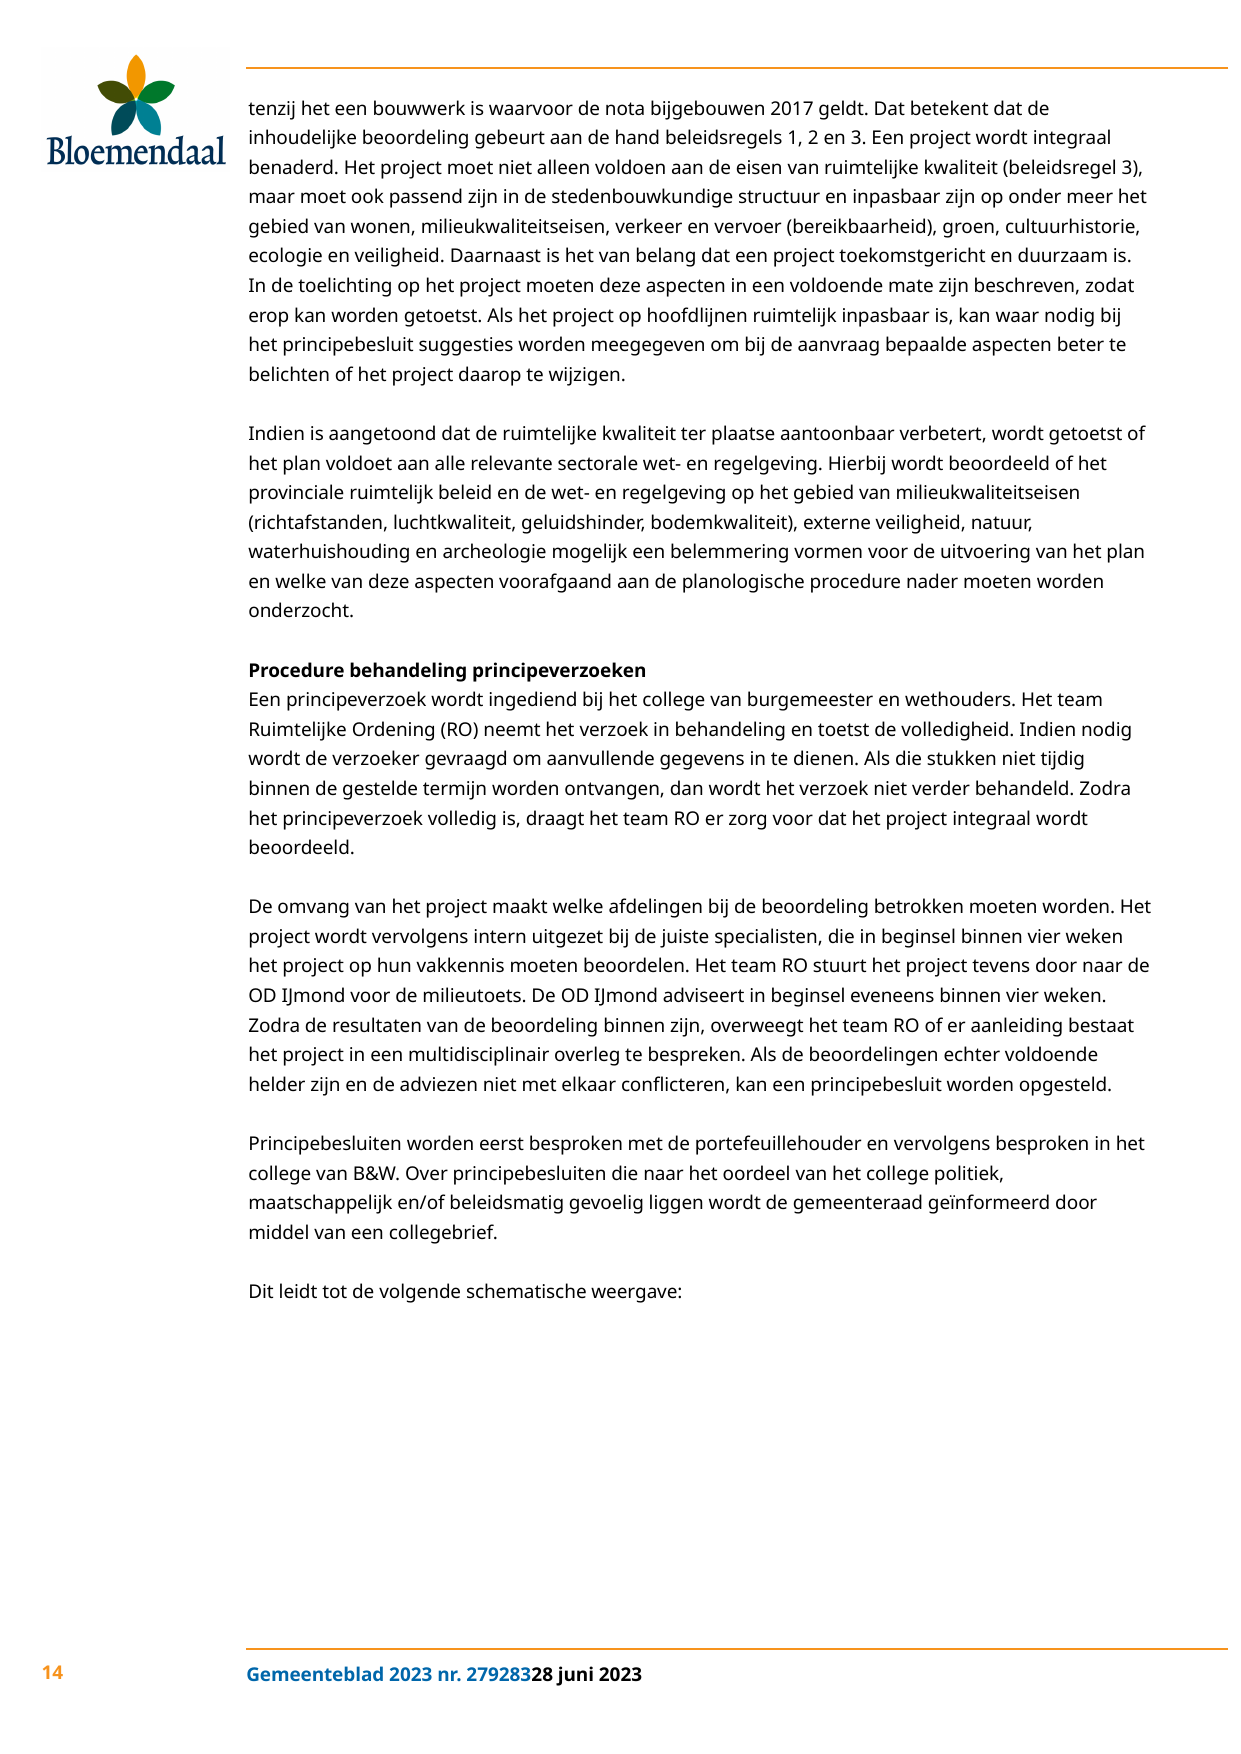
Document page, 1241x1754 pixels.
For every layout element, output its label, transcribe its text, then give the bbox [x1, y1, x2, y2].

text Procedure behandeling principeverzoeken [248, 657, 1152, 683]
text Indien is aangetoond dat de ruimtelijke kwaliteit ter plaatse aantoonbaar verbetert, wordt getoetst of het plan voldoet aan alle relevante sectorale wet- en regelgeving. Hierbij wordt beoordeeld of het provinciale ruimtelijk beleid en de wet- en regelgeving op het gebied van milieukwaliteitseisen (richtafstanden, luchtkwaliteit, geluidshinder, bodemkwaliteit), externe veiligheid, natuur, waterhuishouding en archeologie mogelijk een belemmering vormen voor de uitvoering van het plan en welke van deze aspecten voorafgaand aan de planologische procedure nader moeten worden onderzocht. [248, 420, 1152, 623]
picture [41, 47, 231, 172]
text tenzij het een bouwwerk is waarvoor de nota bijgebouwen 2017 geldt. Dat betekent dat de inhoudelijke beoordeling gebeurt aan de hand beleidsregels 1, 2 en 3. Een project wordt integraal benaderd. Het project moet niet alleen voldoen aan de eisen van ruimtelijke kwaliteit (beleidsregel 3), maar moet ook passend zijn in de stedenbouwkundige structuur en inpasbaar zijn op onder meer het gebied van wonen, milieukwaliteitseisen, verkeer en vervoer (bereikbaarheid), groen, cultuurhistorie, ecologie en veiligheid. Daarnaast is het van belang dat een project toekomstgericht en duurzaam is. In de toelichting op het project moeten deze aspecten in een voldoende mate zijn beschreven, zodat erop kan worden getoetst. Als het project op hoofdlijnen ruimtelijk inpasbaar is, kan waar nodig bij het principebesluit suggesties worden meegegeven om bij de aanvraag bepaalde aspecten beter te belichten of het project daarop te wijzigen. [248, 95, 1152, 387]
text Principebesluiten worden eerst besproken met de portefeuillehouder en vervolgens besproken in het college van B&W. Over principebesluiten die naar het oordeel van het college politiek, maatschappelijk en/of beleidsmatig gevoelig liggen wordt de gemeenteraad geïnformeerd door middel van een collegebrief. [248, 1130, 1152, 1245]
text De omvang van het project maakt welke afdelingen bij de beoordeling betrokken moeten worden. Het project wordt vervolgens intern uitgezet bij de juiste specialisten, die in beginsel binnen vier weken het project op hun vakkennis moeten beoordelen. Het team RO stuurt het project tevens door naar de OD IJmond voor de milieutoets. De OD IJmond adviseert in beginsel eveneens binnen vier weken. Zodra de resultaten van de beoordeling binnen zijn, overweegt het team RO of er aanleiding bestaat het project in een multidisciplinair overleg te bespreken. Als de beoordelingen echter voldoende helder zijn en de adviezen niet met elkaar conflicteren, kan een principebesluit worden opgesteld. [248, 893, 1152, 1097]
text Een principeverzoek wordt ingediend bij het college van burgemeester en wethouders. Het team Ruimtelijke Ordening (RO) neemt het verzoek in behandeling en toetst de volledigheid. Indien nodig wordt de verzoeker gevraagd om aanvullende gegevens in te dienen. Als die stukken niet tijdig binnen de gestelde termijn worden ontvangen, dan wordt het verzoek niet verder behandeld. Zodra het principeverzoek volledig is, draagt het team RO er zorg voor dat het project integraal wordt beoordeeld. [248, 686, 1152, 860]
text Dit leidt tot de volgende schematische weergave: [248, 1278, 1152, 1304]
